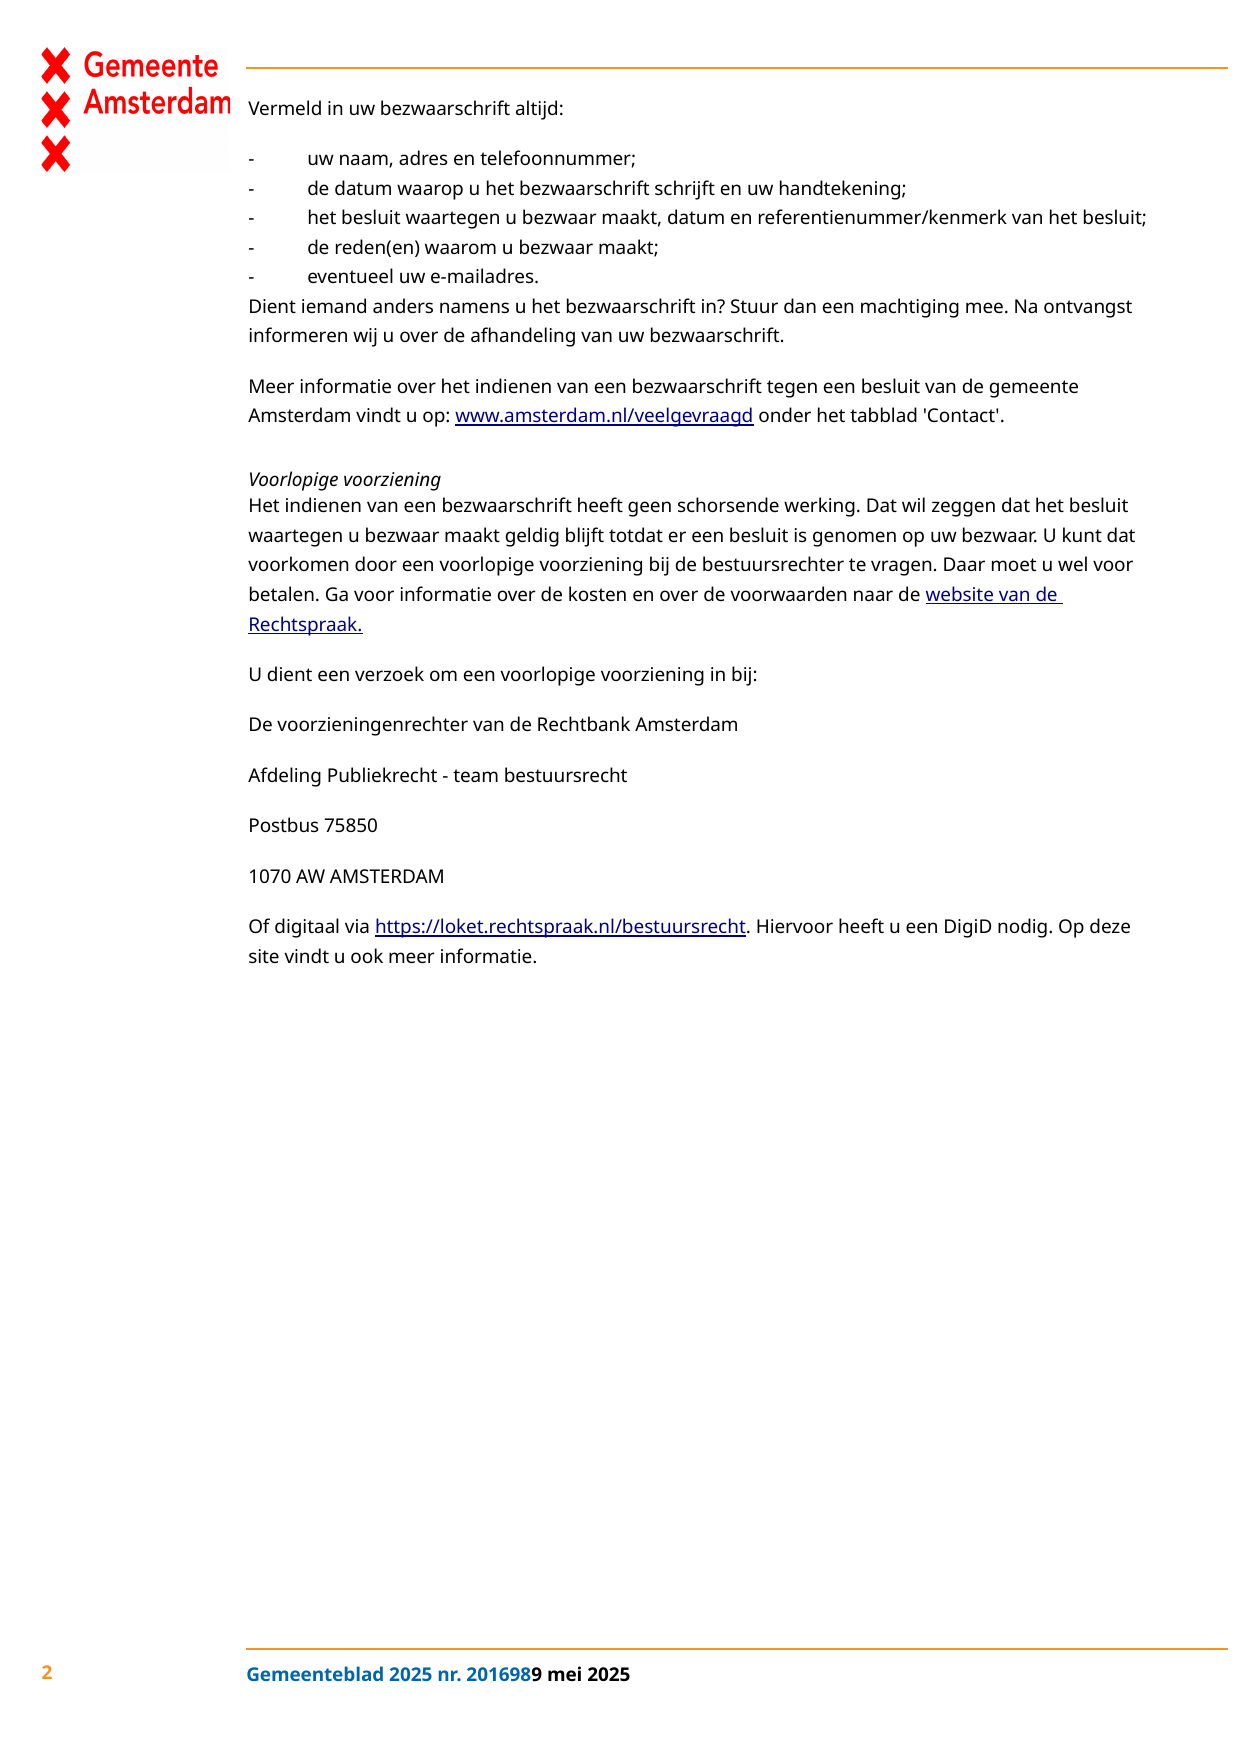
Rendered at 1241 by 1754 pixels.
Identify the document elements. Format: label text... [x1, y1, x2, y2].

text Of digitaal via https://loket.rechtspraak.nl/bestuursrecht. Hiervoor heeft u een DigiD nodig. Op deze site vindt u ook meer informatie. [248, 913, 1152, 968]
text Dient iemand anders namens u het bezwaarschrift in? Stuur dan een machtiging mee. Na ontvangst informeren wij u over de afhandeling van uw bezwaarschrift. [248, 293, 1152, 348]
text 1070 AW AMSTERDAM [248, 863, 1152, 888]
text De voorzieningenrechter van de Rechtbank Amsterdam [248, 712, 1152, 737]
text Postbus 75850 [248, 812, 1152, 838]
text Voorlopige voorziening [248, 467, 1152, 492]
picture [41, 47, 231, 172]
list de reden(en) waarom u bezwaar maakt; [248, 234, 1152, 260]
list eventueel uw e-mailadres. [248, 263, 1152, 289]
text Meer informatie over het indienen van een bezwaarschrift tegen een besluit van de gemeente Amsterdam vindt u op: www.amsterdam.nl/veelgevraagd onder het tabblad 'Contact'. [248, 373, 1152, 428]
text U dient een verzoek om een voorlopige voorziening in bij: [248, 661, 1152, 687]
list het besluit waartegen u bezwaar maakt, datum en referentienummer/kenmerk van het besluit; [248, 204, 1152, 230]
list uw naam, adres en telefoonnummer; [248, 145, 1152, 171]
list de datum waarop u het bezwaarschrift schrijft en uw handtekening; [248, 175, 1152, 201]
text Afdeling Publiekrecht - team bestuursrecht [248, 762, 1152, 788]
text Het indienen van een bezwaarschrift heeft geen schorsende werking. Dat wil zeggen dat het besluit waartegen u bezwaar maakt geldig blijft totdat er een besluit is genomen op uw bezwaar. U kunt dat voorkomen door een voorlopige voorziening bij de bestuursrechter te vragen. Daar moet u wel voor betalen. Ga voor informatie over de kosten en over de voorwaarden naar de website van de Rechtspraak. [248, 492, 1152, 636]
text Vermeld in uw bezwaarschrift altijd: [248, 95, 1152, 121]
